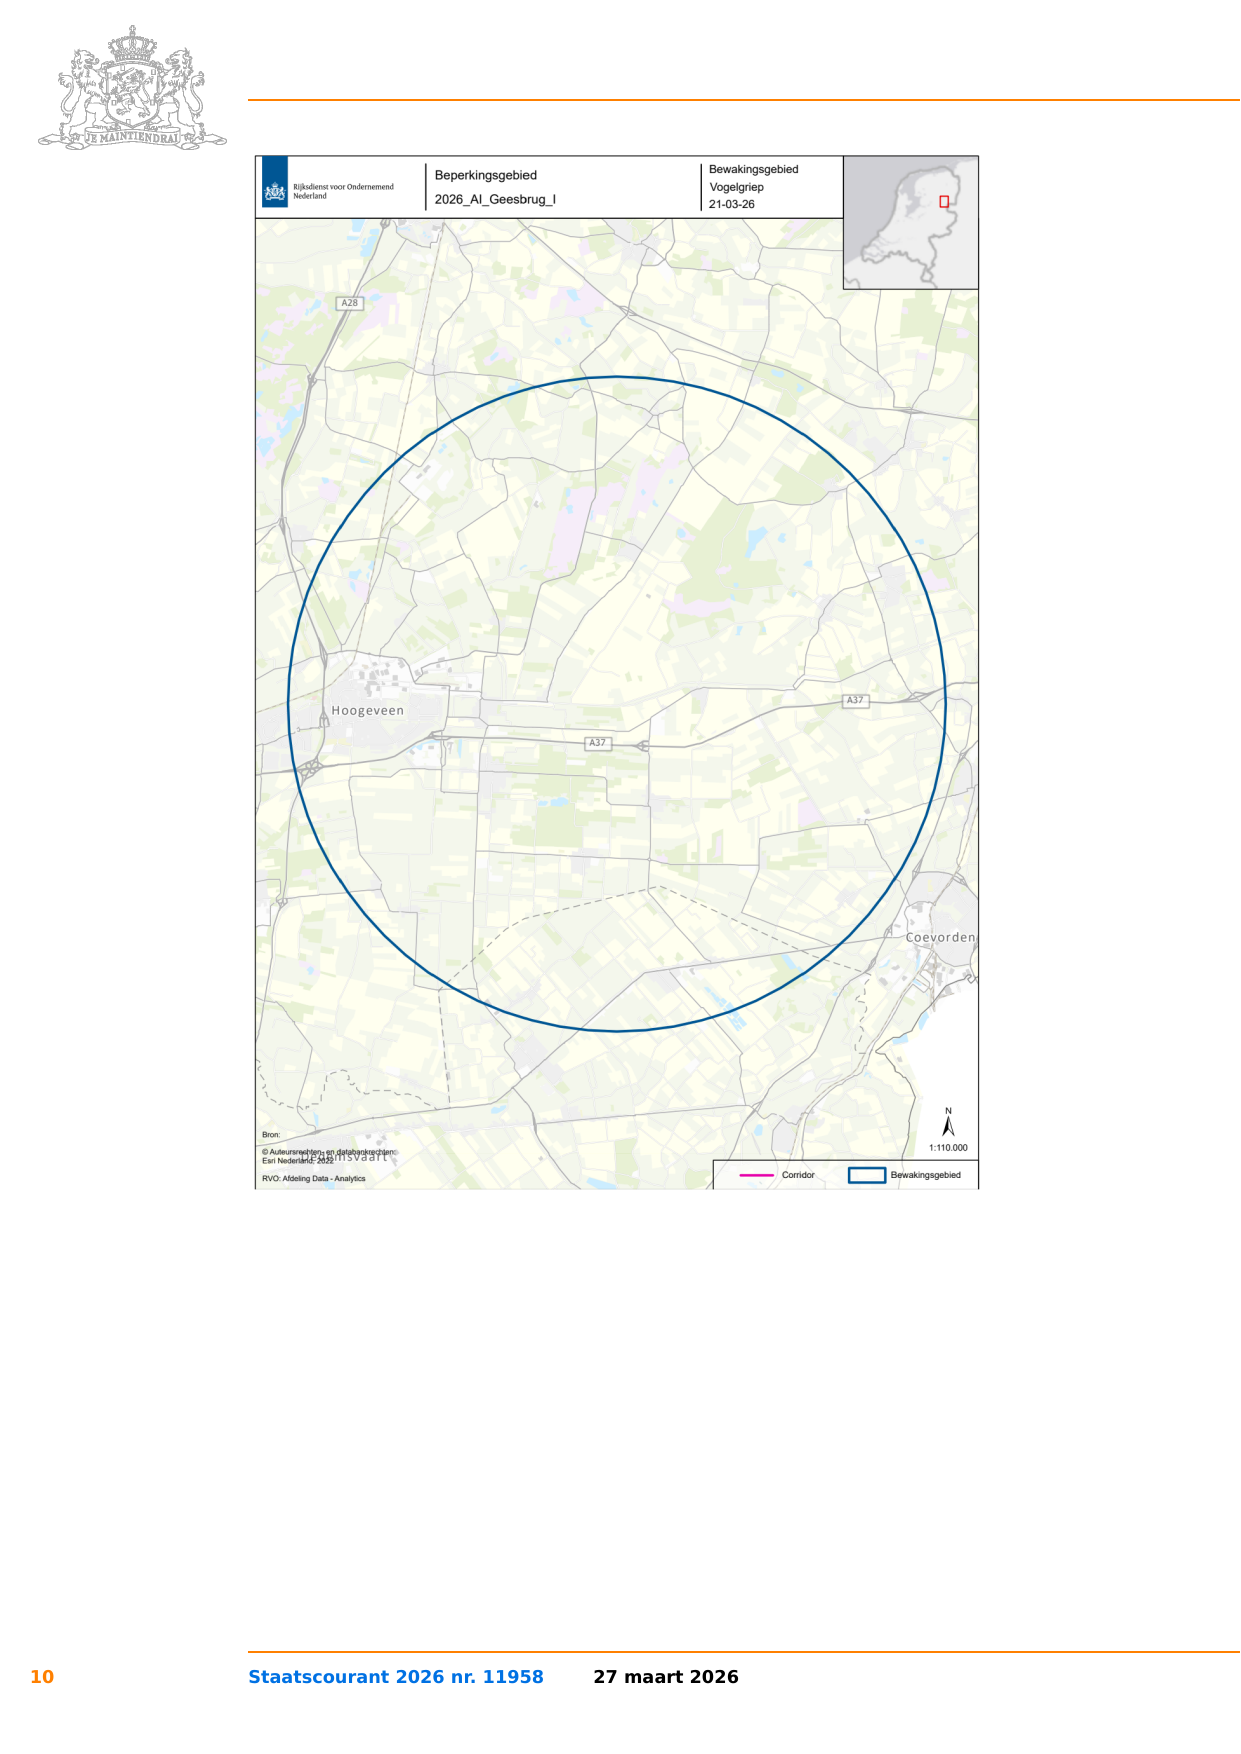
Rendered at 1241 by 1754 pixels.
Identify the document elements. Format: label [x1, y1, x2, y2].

picture [38, 25, 227, 150]
picture [248, 151, 987, 1203]
